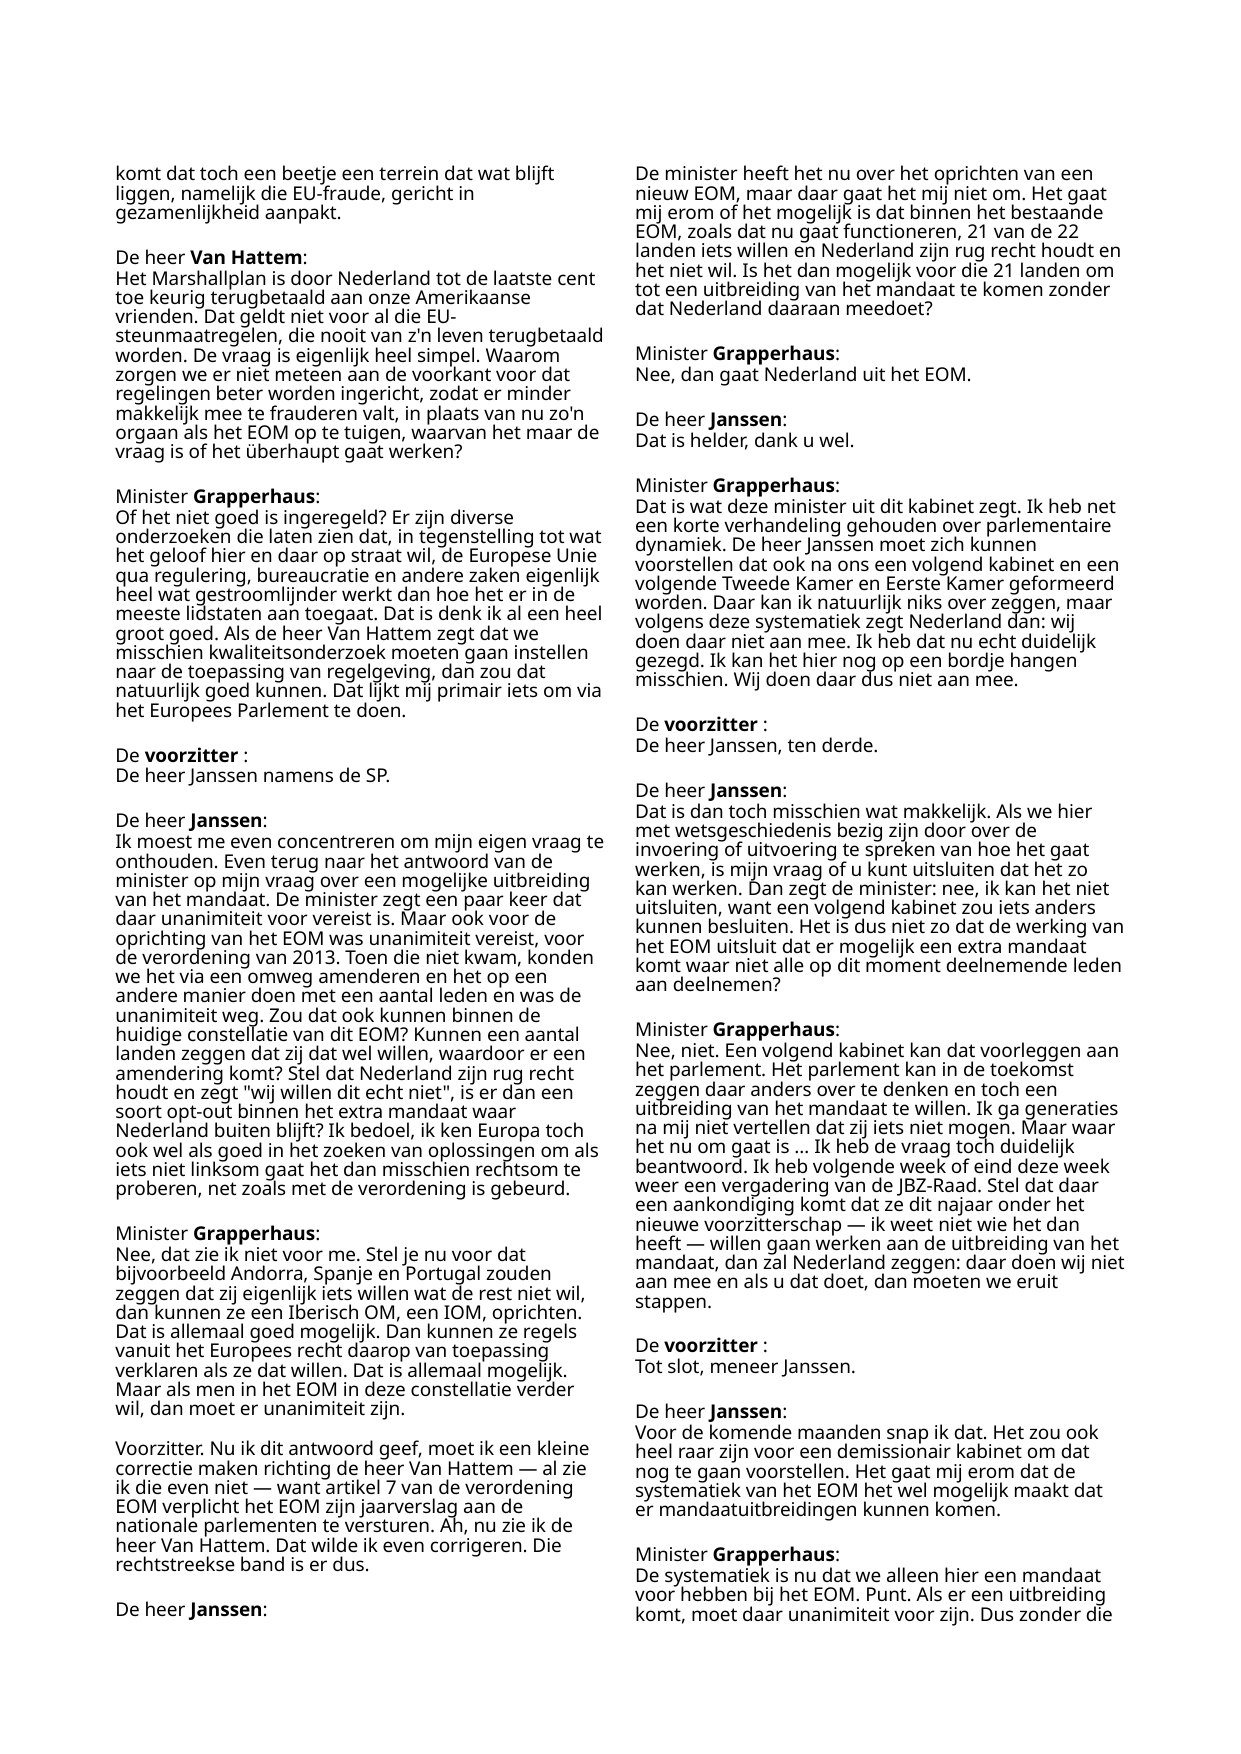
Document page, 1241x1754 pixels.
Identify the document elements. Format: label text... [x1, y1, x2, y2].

text De heer Janssen: [115, 1596, 605, 1622]
text De heer Janssen: [635, 1398, 1125, 1424]
text Voorzitter. Nu ik dit antwoord geef, moet ik een kleine correctie maken richting de heer Van Hattem — al zie ik die even niet — want artikel 7 van de verordening EOM verplicht het EOM zijn jaarverslag aan de nationale parlementen te versturen. Ah, nu zie ik de heer Van Hattem. Dat wilde ik even corrigeren. Die rechtstreekse band is er dus. [115, 1440, 605, 1575]
text Minister Grapperhaus: [635, 340, 1125, 366]
text Voor de komende maanden snap ik dat. Het zou ook heel raar zijn voor een demissionair kabinet om dat nog te gaan voorstellen. Het gaat mij erom dat de systematiek van het EOM het wel mogelijk maakt dat er mandaatuitbreidingen kunnen komen. [635, 1424, 1125, 1521]
text De voorzitter : [635, 711, 1125, 737]
text De heer Van Hattem: [115, 244, 605, 270]
text Dat is helder, dank u wel. [635, 432, 1125, 451]
text Minister Grapperhaus: [635, 472, 1125, 498]
text De heer Janssen: [635, 777, 1125, 803]
text De heer Janssen: [115, 808, 605, 833]
text Minister Grapperhaus: [635, 1016, 1125, 1042]
text Minister Grapperhaus: [115, 1220, 605, 1246]
text Ik moest me even concentreren om mijn eigen vraag te onthouden. Even terug naar het antwoord van de minister op mijn vraag over een mogelijke uitbreiding van het mandaat. De minister zegt een paar keer dat daar unanimiteit voor vereist is. Maar ook voor de oprichting van het EOM was unanimiteit vereist, voor de verordening van 2013. Toen die niet kwam, konden we het via een omweg amenderen en het op een andere manier doen met een aantal leden en was de unanimiteit weg. Zou dat ook kunnen binnen de huidige constellatie van dit EOM? Kunnen een aantal landen zeggen dat zij dat wel willen, waardoor er een amendering komt? Stel dat Nederland zijn rug recht houdt en zegt "wij willen dit echt niet", is er dan een soort opt-out binnen het extra mandaat waar Nederland buiten blijft? Ik bedoel, ik ken Europa toch ook wel als goed in het zoeken van oplossingen om als iets niet linksom gaat het dan misschien rechtsom te proberen, net zoals met de verordening is gebeurd. [115, 833, 605, 1199]
text Dat is dan toch misschien wat makkelijk. Als we hier met wetsgeschiedenis bezig zijn door over de invoering of uitvoering te spreken van hoe het gaat werken, is mijn vraag of u kunt uitsluiten dat het zo kan werken. Dan zegt de minister: nee, ik kan het niet uitsluiten, want een volgend kabinet zou iets anders kunnen besluiten. Het is dus niet zo dat de werking van het EOM uitsluit dat er mogelijk een extra mandaat komt waar niet alle op dit moment deelnemende leden aan deelnemen? [635, 803, 1125, 996]
text Dat is wat deze minister uit dit kabinet zegt. Ik heb net een korte verhandeling gehouden over parlementaire dynamiek. De heer Janssen moet zich kunnen voorstellen dat ook na ons een volgend kabinet en een volgende Tweede Kamer en Eerste Kamer geformeerd worden. Daar kan ik natuurlijk niks over zeggen, maar volgens deze systematiek zegt Nederland dan: wij doen daar niet aan mee. Ik heb dat nu echt duidelijk gezegd. Ik kan het hier nog op een bordje hangen misschien. Wij doen daar dus niet aan mee. [635, 498, 1125, 690]
text De heer Janssen, ten derde. [635, 737, 1125, 756]
text De voorzitter : [115, 742, 605, 767]
text Minister Grapperhaus: [635, 1541, 1125, 1567]
text Het Marshallplan is door Nederland tot de laatste cent toe keurig terugbetaald aan onze Amerikaanse vrienden. Dat geldt niet voor al die EU-steunmaatregelen, die nooit van z'n leven terugbetaald worden. De vraag is eigenlijk heel simpel. Waarom zorgen we er niet meteen aan de voorkant voor dat regelingen beter worden ingericht, zodat er minder makkelijk mee te frauderen valt, in plaats van nu zo'n orgaan als het EOM op te tuigen, waarvan het maar de vraag is of het überhaupt gaat werken? [115, 270, 605, 462]
text De systematiek is nu dat we alleen hier een mandaat voor hebben bij het EOM. Punt. Als er een uitbreiding komt, moet daar unanimiteit voor zijn. Dus zonder die [635, 1567, 1125, 1625]
text De voorzitter : [635, 1333, 1125, 1358]
text De minister heeft het nu over het oprichten van een nieuw EOM, maar daar gaat het mij niet om. Het gaat mij erom of het mogelijk is dat binnen het bestaande EOM, zoals dat nu gaat functioneren, 21 van de 22 landen iets willen en Nederland zijn rug recht houdt en het niet wil. Is het dan mogelijk voor die 21 landen om tot een uitbreiding van het mandaat te komen zonder dat Nederland daaraan meedoet? [635, 165, 1125, 319]
text Nee, dat zie ik niet voor me. Stel je nu voor dat bijvoorbeeld Andorra, Spanje en Portugal zouden zeggen dat zij eigenlijk iets willen wat de rest niet wil, dan kunnen ze een Iberisch OM, een IOM, oprichten. Dat is allemaal goed mogelijk. Dan kunnen ze regels vanuit het Europees recht daarop van toepassing verklaren als ze dat willen. Dat is allemaal mogelijk. Maar als men in het EOM in deze constellatie verder wil, dan moet er unanimiteit zijn. [115, 1246, 605, 1419]
text De heer Janssen namens de SP. [115, 767, 605, 787]
text Nee, dan gaat Nederland uit het EOM. [635, 366, 1125, 385]
text Of het niet goed is ingeregeld? Er zijn diverse onderzoeken die laten zien dat, in tegenstelling tot wat het geloof hier en daar op straat wil, de Europese Unie qua regulering, bureaucratie en andere zaken eigenlijk heel wat gestroomlijnder werkt dan hoe het er in de meeste lidstaten aan toegaat. Dat is denk ik al een heel groot goed. Als de heer Van Hattem zegt dat we misschien kwaliteitsonderzoek moeten gaan instellen naar de toepassing van regelgeving, dan zou dat natuurlijk goed kunnen. Dat lijkt mij primair iets om via het Europees Parlement te doen. [115, 509, 605, 721]
text Nee, niet. Een volgend kabinet kan dat voorleggen aan het parlement. Het parlement kan in de toekomst zeggen daar anders over te denken en toch een uitbreiding van het mandaat te willen. Ik ga generaties na mij niet vertellen dat zij iets niet mogen. Maar waar het nu om gaat is … Ik heb de vraag toch duidelijk beantwoord. Ik heb volgende week of eind deze week weer een vergadering van de JBZ-Raad. Stel dat daar een aankondiging komt dat ze dit najaar onder het nieuwe voorzitterschap — ik weet niet wie het dan heeft — willen gaan werken aan de uitbreiding van het mandaat, dan zal Nederland zeggen: daar doen wij niet aan mee en als u dat doet, dan moeten we eruit stappen. [635, 1042, 1125, 1312]
text Minister Grapperhaus: [115, 483, 605, 509]
text De heer Janssen: [635, 406, 1125, 432]
text Tot slot, meneer Janssen. [635, 1358, 1125, 1378]
text komt dat toch een beetje een terrein dat wat blijft liggen, namelijk die EU-fraude, gericht in gezamenlijkheid aanpakt. [115, 165, 605, 223]
